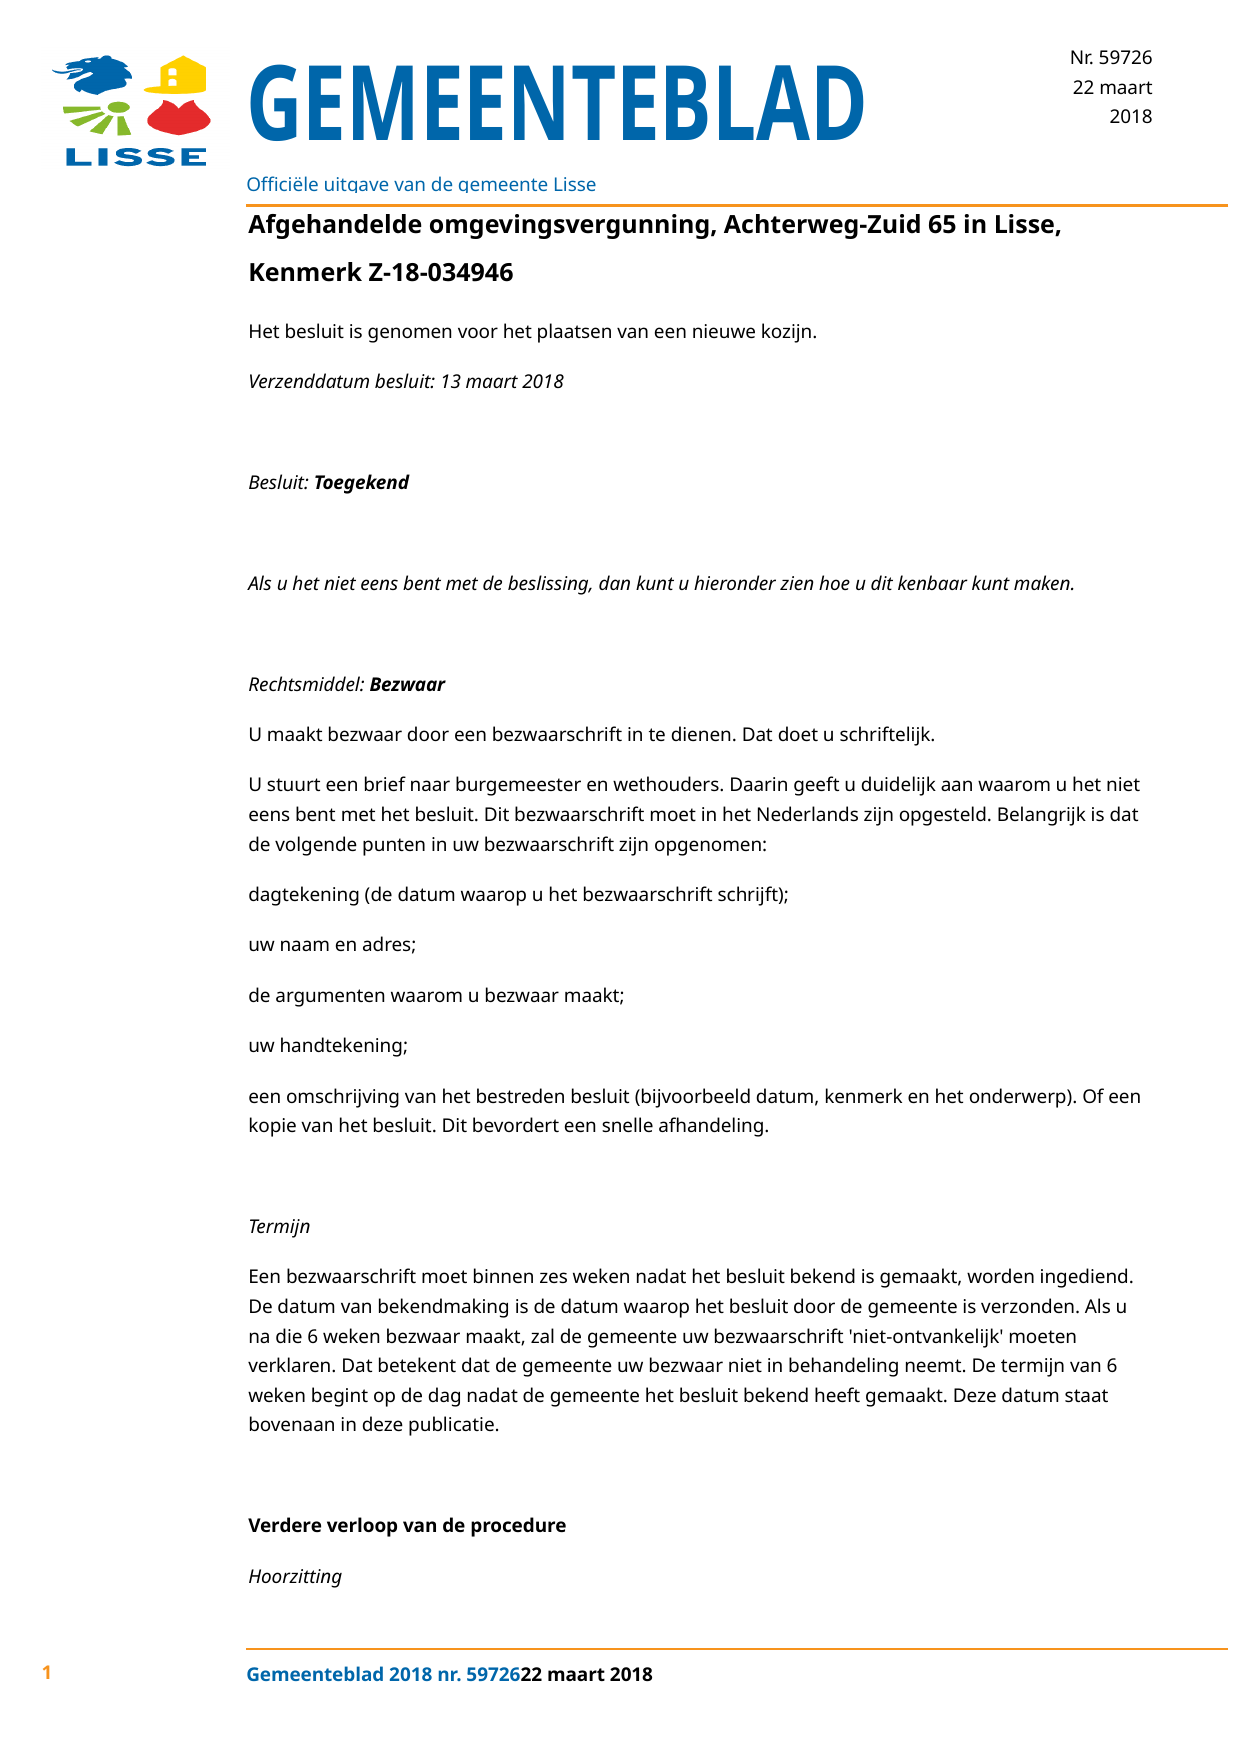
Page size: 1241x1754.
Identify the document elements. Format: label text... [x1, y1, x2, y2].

text Verdere verloop van de procedure [248, 1512, 1152, 1538]
text Termijn [248, 1213, 1152, 1239]
text Het besluit is genomen voor het plaatsen van een nieuwe kozijn. [248, 318, 1152, 344]
text uw naam en adres; [248, 932, 1152, 957]
text dagtekening (de datum waarop u het bezwaarschrift schrijft); [248, 881, 1152, 907]
text de argumenten waarom u bezwaar maakt; [248, 982, 1152, 1008]
text Rechtsmiddel: Bezwaar [248, 671, 1152, 697]
text U stuurt een brief naar burgemeester en wethouders. Daarin geeft u duidelijk aan waarom u het niet eens bent met het besluit. Dit bezwaarschrift moet in het Nederlands zijn opgesteld. Belangrijk is dat de volgende punten in uw bezwaarschrift zijn opgenomen: [248, 772, 1152, 857]
text U maakt bezwaar door een bezwaarschrift in te dienen. Dat doet u schriftelijk. [248, 721, 1152, 747]
text Een bezwaarschrift moet binnen zes weken nadat het besluit bekend is gemaakt, worden ingediend. De datum van bekendmaking is de datum waarop het besluit door de gemeente is verzonden. Als u na die 6 weken bezwaar maakt, zal de gemeente uw bezwaarschrift 'niet-ontvankelijk' moeten verklaren. Dat betekent dat de gemeente uw bezwaar niet in behandeling neemt. De termijn van 6 weken begint op de dag nadat de gemeente het besluit bekend heeft gemaakt. Deze datum staat bovenaan in deze publicatie. [248, 1264, 1152, 1437]
text een omschrijving van het bestreden besluit (bijvoorbeeld datum, kenmerk en het onderwerp). Of een kopie van het besluit. Dit bevordert een snelle afhandeling. [248, 1083, 1152, 1138]
text Afgehandelde omgevingsvergunning, Achterweg-Zuid 65 in Lisse, Kenmerk Z-18-034946 [248, 207, 1152, 288]
text Hoorzitting [248, 1563, 1152, 1589]
text Besluit: Toegekend [248, 469, 1152, 495]
picture [41, 47, 231, 172]
text uw handtekening; [248, 1032, 1152, 1058]
text Verzenddatum besluit: 13 maart 2018 [248, 368, 1152, 394]
text Als u het niet eens bent met de beslissing, dan kunt u hieronder zien hoe u dit kenbaar kunt maken. [248, 570, 1152, 596]
